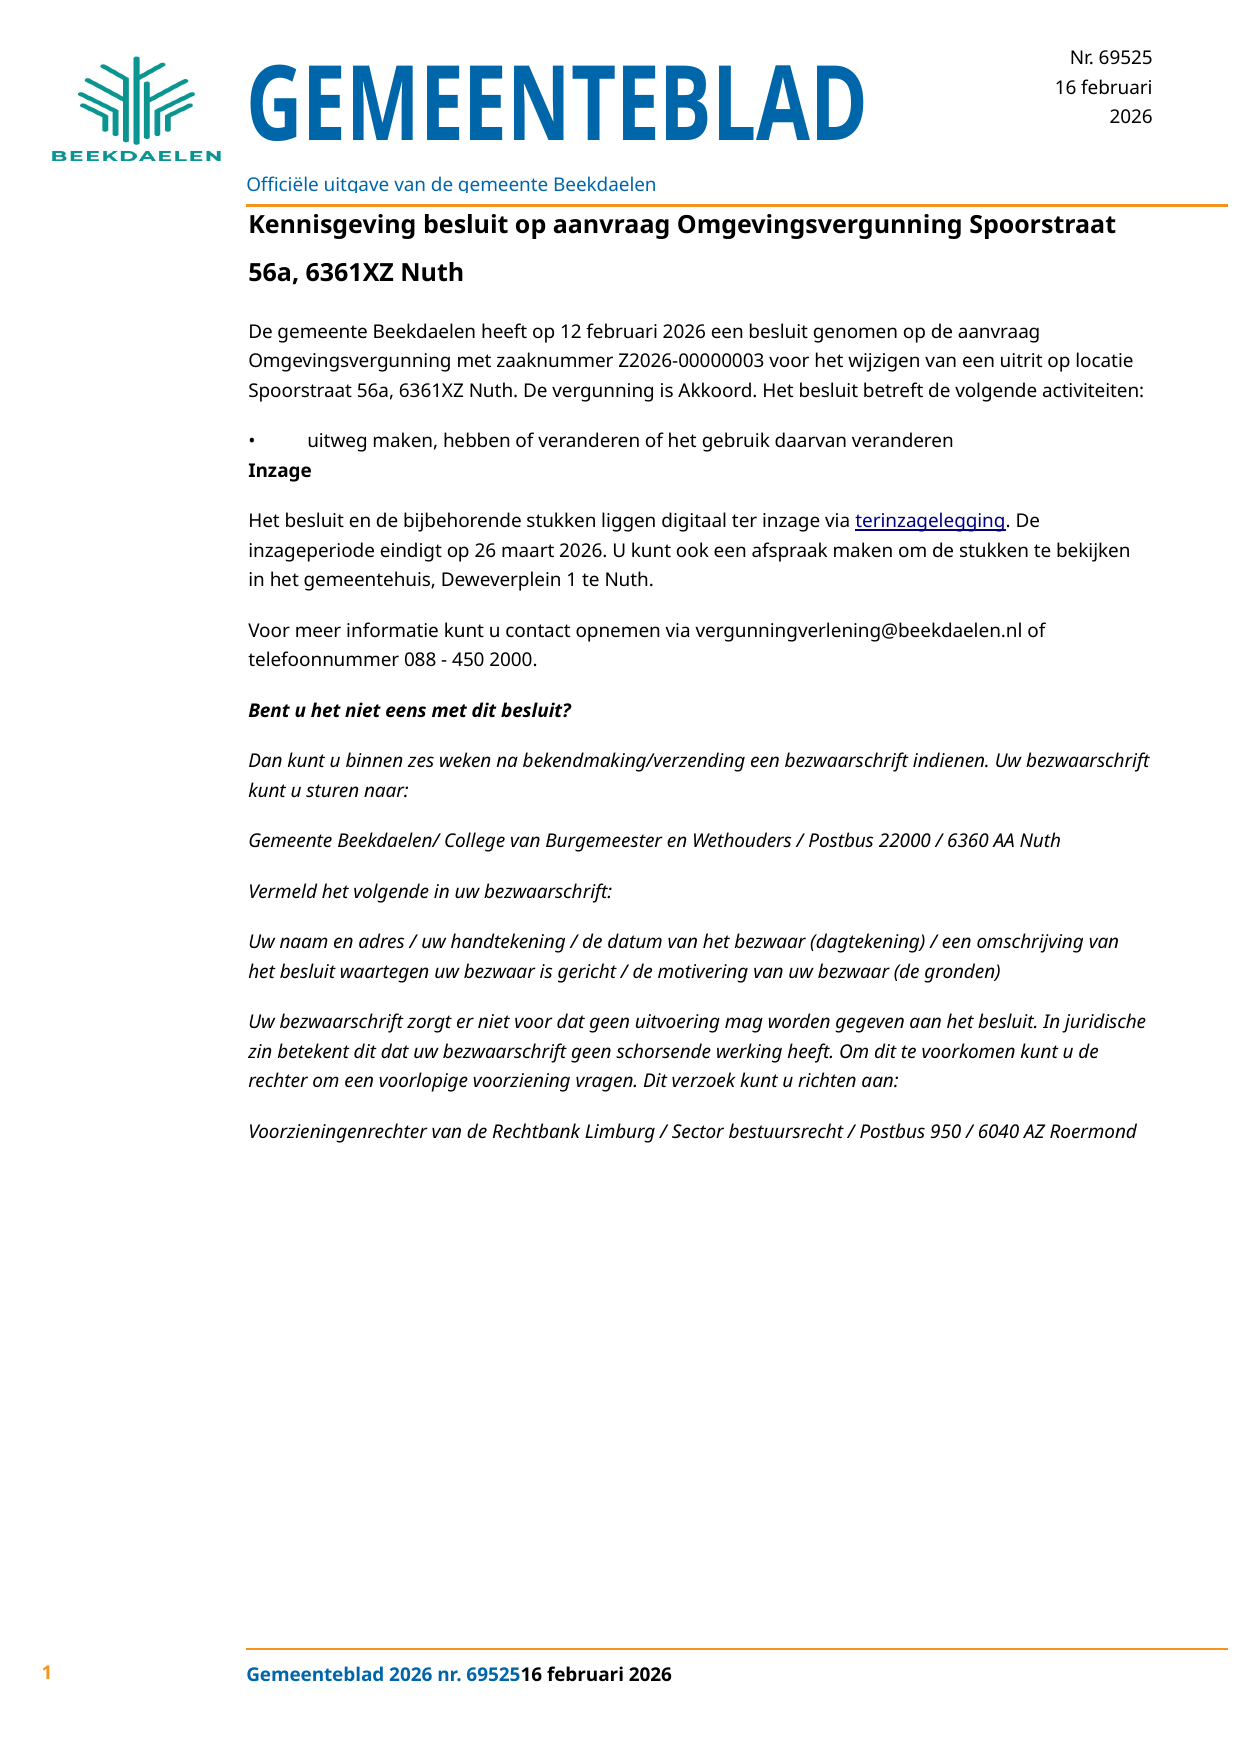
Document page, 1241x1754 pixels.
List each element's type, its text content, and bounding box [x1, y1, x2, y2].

list uitweg maken, hebben of veranderen of het gebruik daarvan veranderen [248, 427, 1152, 453]
text Vermeld het volgende in uw bezwaarschrift: [248, 878, 1152, 904]
text Bent u het niet eens met dit besluit? [248, 697, 1152, 723]
text Gemeente Beekdaelen/ College van Burgemeester en Wethouders / Postbus 22000 / 6360 AA Nuth [248, 827, 1152, 853]
text Voorzieningenrechter van de Rechtbank Limburg / Sector bestuursrecht / Postbus 950 / 6040 AZ Roermond [248, 1118, 1152, 1144]
text Uw naam en adres / uw handtekening / de datum van het bezwaar (dagtekening) / een omschrijving van het besluit waartegen uw bezwaar is gericht / de motivering van uw bezwaar (de gronden) [248, 928, 1152, 984]
text Het besluit en de bijbehorende stukken liggen digitaal ter inzage via terinzagelegging. De inzageperiode eindigt op 26 maart 2026. U kunt ook een afspraak maken om de stukken te bekijken in het gemeentehuis, Deweverplein 1 te Nuth. [248, 507, 1152, 592]
text Uw bezwaarschrift zorgt er niet voor dat geen uitvoering mag worden gegeven aan het besluit. In juridische zin betekent dit dat uw bezwaarschrift geen schorsende werking heeft. Om dit te voorkomen kunt u de rechter om een voorlopige voorziening vragen. Dit verzoek kunt u richten aan: [248, 1008, 1152, 1093]
text Inzage [248, 457, 1152, 483]
text Kennisgeving besluit op aanvraag Omgevingsvergunning Spoorstraat 56a, 6361XZ Nuth [248, 207, 1152, 288]
text Dan kunt u binnen zes weken na bekendmaking/verzending een bezwaarschrift indienen. Uw bezwaarschrift kunt u sturen naar: [248, 747, 1152, 803]
text De gemeente Beekdaelen heeft op 12 februari 2026 een besluit genomen op de aanvraag Omgevingsvergunning met zaaknummer Z2026-00000003 voor het wijzigen van een uitrit op locatie Spoorstraat 56a, 6361XZ Nuth. De vergunning is Akkoord. Het besluit betreft de volgende activiteiten: [248, 318, 1152, 403]
picture [41, 47, 231, 172]
text Voor meer informatie kunt u contact opnemen via vergunningverlening@beekdaelen.nl of telefoonnummer 088 - 450 2000. [248, 617, 1152, 672]
